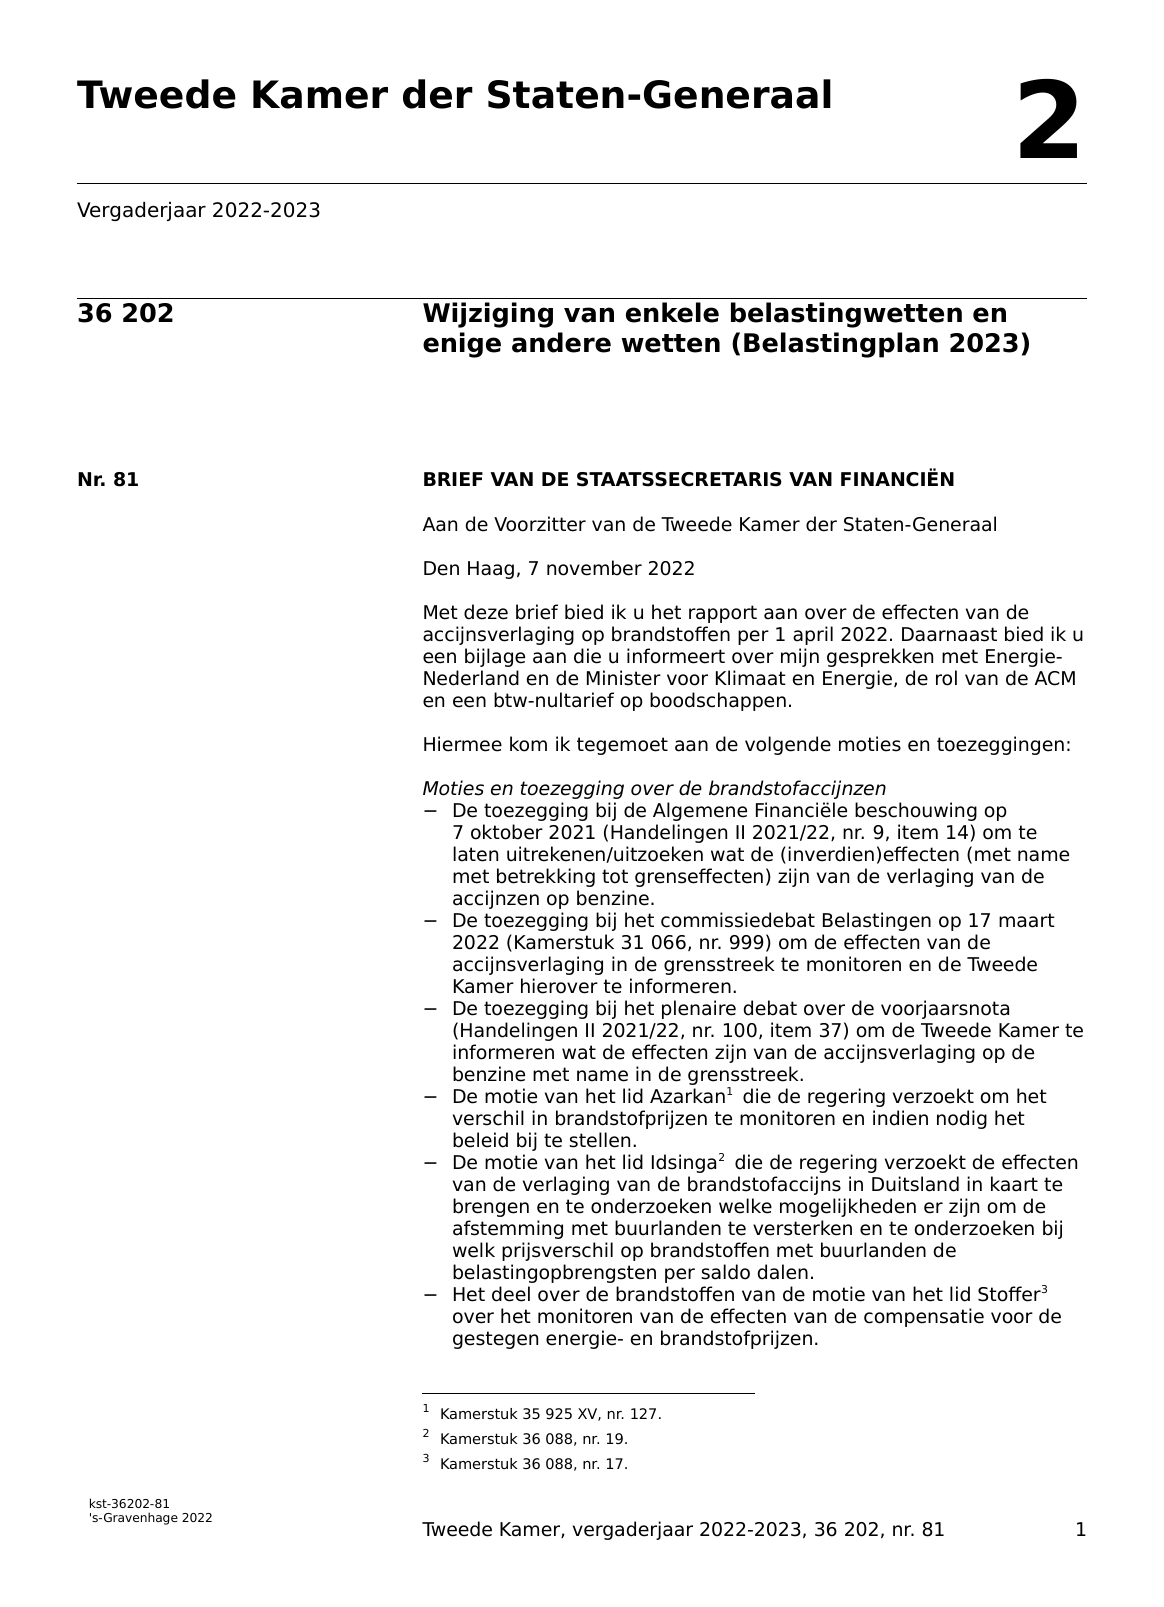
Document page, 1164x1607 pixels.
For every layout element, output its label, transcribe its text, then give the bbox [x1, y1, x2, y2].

text 's-Gravenhage 2022 [88, 1511, 323, 1525]
text Den Haag, 7 november 2022 [422, 558, 1087, 580]
text − De motie van het lid Azarkan die de regering verzoekt om het verschil in brandstofprijzen te monitoren en indien nodig het beleid bij te stellen. [422, 1086, 1087, 1152]
text Aan de Voorzitter van de Tweede Kamer der Staten-Generaal [422, 513, 1087, 536]
subtitle Moties en toezegging over de brandstofaccijnzen [422, 778, 1087, 800]
text − De toezegging bij het commissiedebat Belastingen op 17 maart 2022 (Kamerstuk 31 066, nr. 999) om de effecten van de accijnsverlaging in de grensstreek te monitoren en de Tweede Kamer hierover te informeren. [422, 910, 1087, 998]
subtitle Nr. 81 BRIEF VAN DE STAATSSECRETARIS VAN FINANCIËN [77, 469, 1087, 491]
text Met deze brief bied ik u het rapport aan over de effecten van de accijnsverlaging op brandstoffen per 1 april 2022. Daarnaast bied ik u een bijlage aan die u informeert over mijn gesprekken met Energie-Nederland en de Minister voor Klimaat en Energie, de rol van de ACM en een btw-nultarief op boodschappen. [422, 602, 1087, 712]
text − De toezegging bij het plenaire debat over de voorjaarsnota (Handelingen II 2021/22, nr. 100, item 37) om de Tweede Kamer te informeren wat de effecten zijn van de accijnsverlaging op de benzine met name in de grensstreek. [422, 998, 1087, 1086]
subtitle 36 202 Wijziging van enkele belastingwetten en enige andere wetten (Belastingplan 2023) [77, 299, 1087, 358]
text kst-36202-81 [88, 1497, 323, 1511]
text − Het deel over de brandstoffen van de motie van het lid Stoffer over het monitoren van de effecten van de compensatie voor de gestegen energie- en brandstofprijzen. [422, 1284, 1087, 1349]
text − De toezegging bij de Algemene Financiële beschouwing op 7 oktober 2021 (Handelingen II 2021/22, nr. 9, item 14) om te laten uitrekenen/uitzoeken wat de (inverdien)effecten (met name met betrekking tot grenseffecten) zijn van de verlaging van de accijnzen op benzine. [422, 800, 1087, 910]
text Hiermee kom ik tegemoet aan de volgende moties en toezeggingen: [422, 734, 1087, 756]
table_header 2 [886, 59, 1087, 183]
table_header Tweede Kamer der Staten-Generaal [77, 59, 886, 183]
table_cell Vergaderjaar 2022-2023 [77, 184, 1087, 298]
text Kamerstuk 36 088, nr. 17. [422, 1452, 1087, 1474]
text Kamerstuk 36 088, nr. 19. [422, 1427, 1087, 1449]
text Kamerstuk 35 925 XV, nr. 127. [422, 1402, 1087, 1424]
text − De motie van het lid Idsinga die de regering verzoekt de effecten van de verlaging van de brandstofaccijns in Duitsland in kaart te brengen en te onderzoeken welke mogelijkheden er zijn om de afstemming met buurlanden te versterken en te onderzoeken bij welk prijsverschil op brandstoffen met buurlanden de belastingopbrengsten per saldo dalen. [422, 1152, 1087, 1284]
